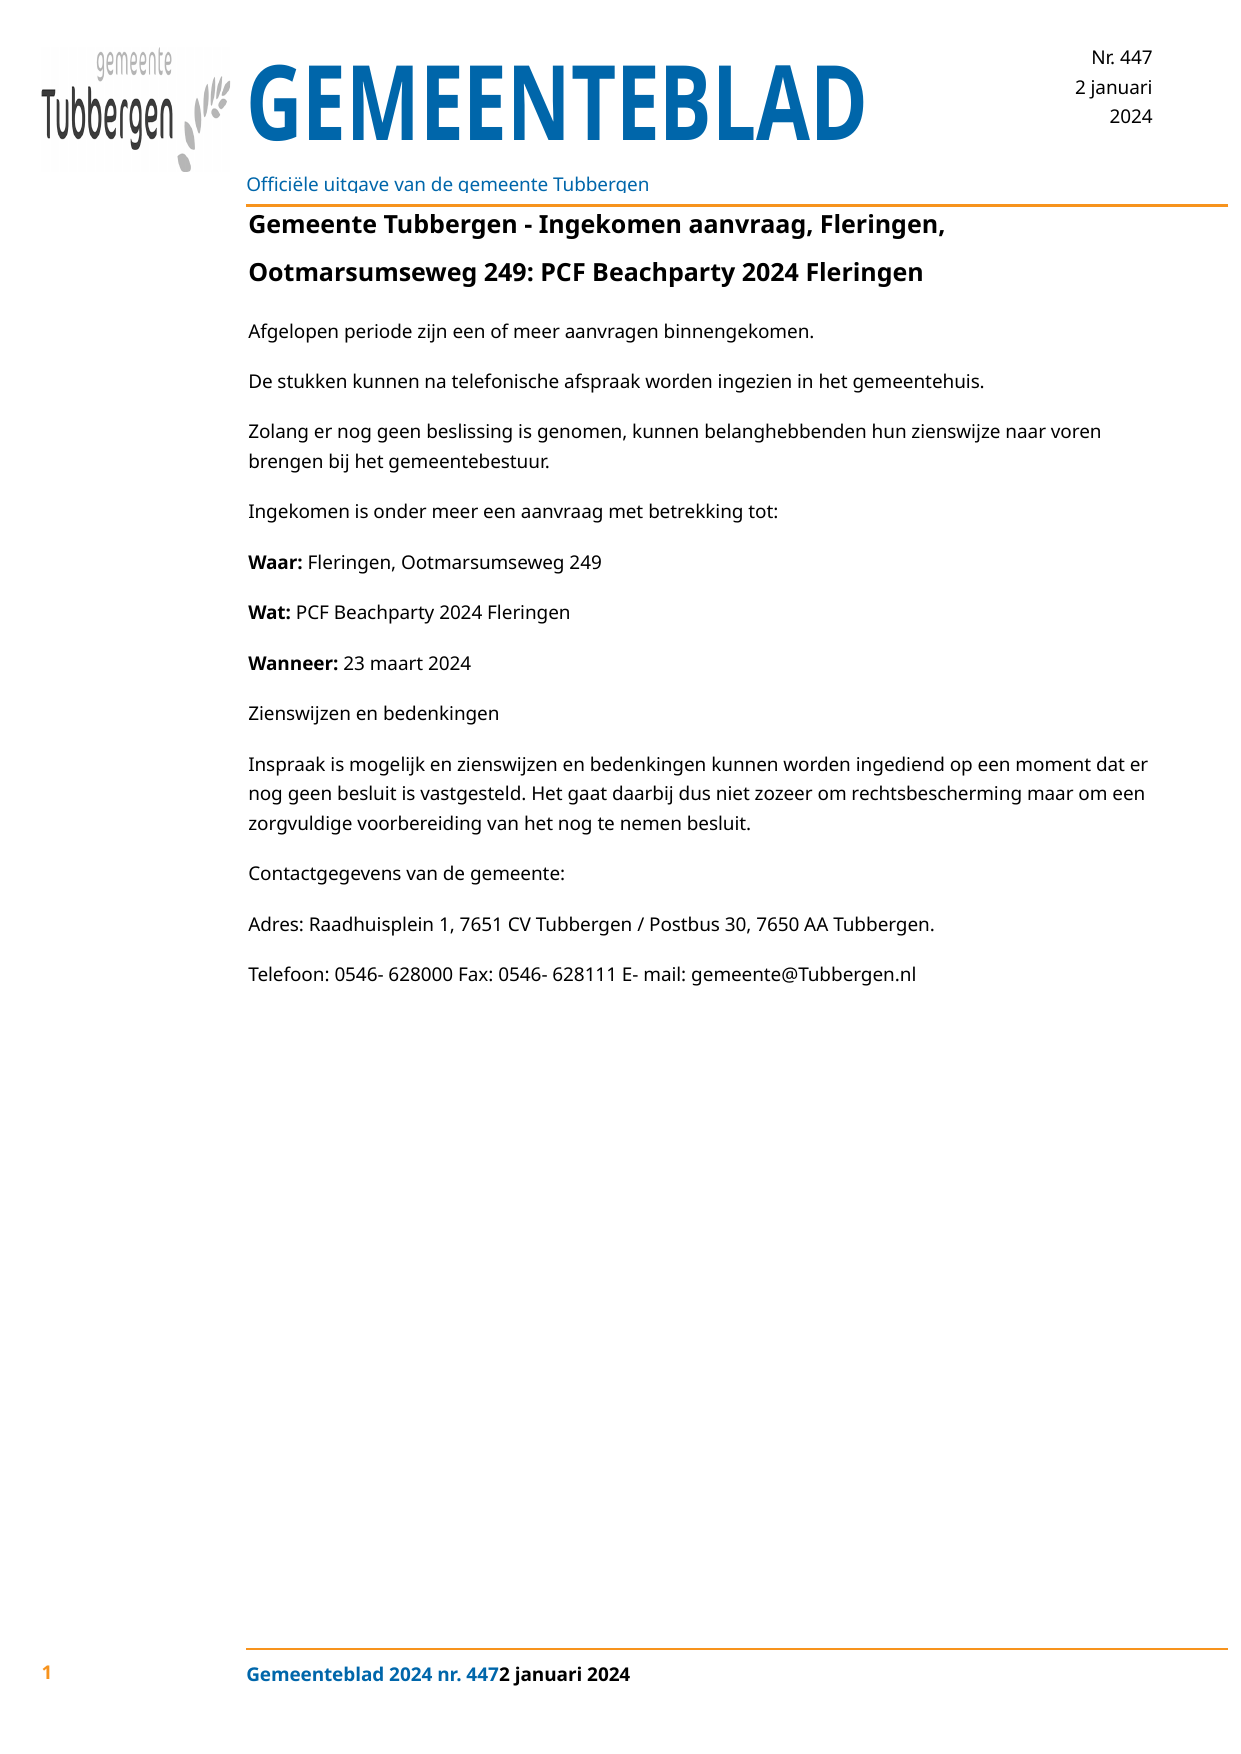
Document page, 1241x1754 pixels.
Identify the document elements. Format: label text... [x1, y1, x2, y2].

text Afgelopen periode zijn een of meer aanvragen binnengekomen. [248, 318, 1152, 344]
text Waar: Fleringen, Ootmarsumseweg 249 [248, 549, 1152, 575]
text Wanneer: 23 maart 2024 [248, 650, 1152, 676]
text Wat: PCF Beachparty 2024 Fleringen [248, 599, 1152, 625]
picture [41, 47, 231, 172]
text Ingekomen is onder meer een aanvraag met betrekking tot: [248, 499, 1152, 524]
text Contactgegevens van de gemeente: [248, 860, 1152, 886]
text Zolang er nog geen beslissing is genomen, kunnen belanghebbenden hun zienswijze naar voren brengen bij het gemeentebestuur. [248, 419, 1152, 474]
text Gemeente Tubbergen - Ingekomen aanvraag, Fleringen, Ootmarsumseweg 249: PCF Beachparty 2024 Fleringen [248, 207, 1152, 288]
text Inspraak is mogelijk en zienswijzen en bedenkingen kunnen worden ingediend op een moment dat er nog geen besluit is vastgesteld. Het gaat daarbij dus niet zozeer om rechtsbescherming maar om een zorgvuldige voorbereiding van het nog te nemen besluit. [248, 751, 1152, 836]
text Adres: Raadhuisplein 1, 7651 CV Tubbergen / Postbus 30, 7650 AA Tubbergen. [248, 911, 1152, 937]
text De stukken kunnen na telefonische afspraak worden ingezien in het gemeentehuis. [248, 368, 1152, 394]
text Zienswijzen en bedenkingen [248, 700, 1152, 726]
text Telefoon: 0546- 628000 Fax: 0546- 628111 E- mail: gemeente@Tubbergen.nl [248, 961, 1152, 987]
